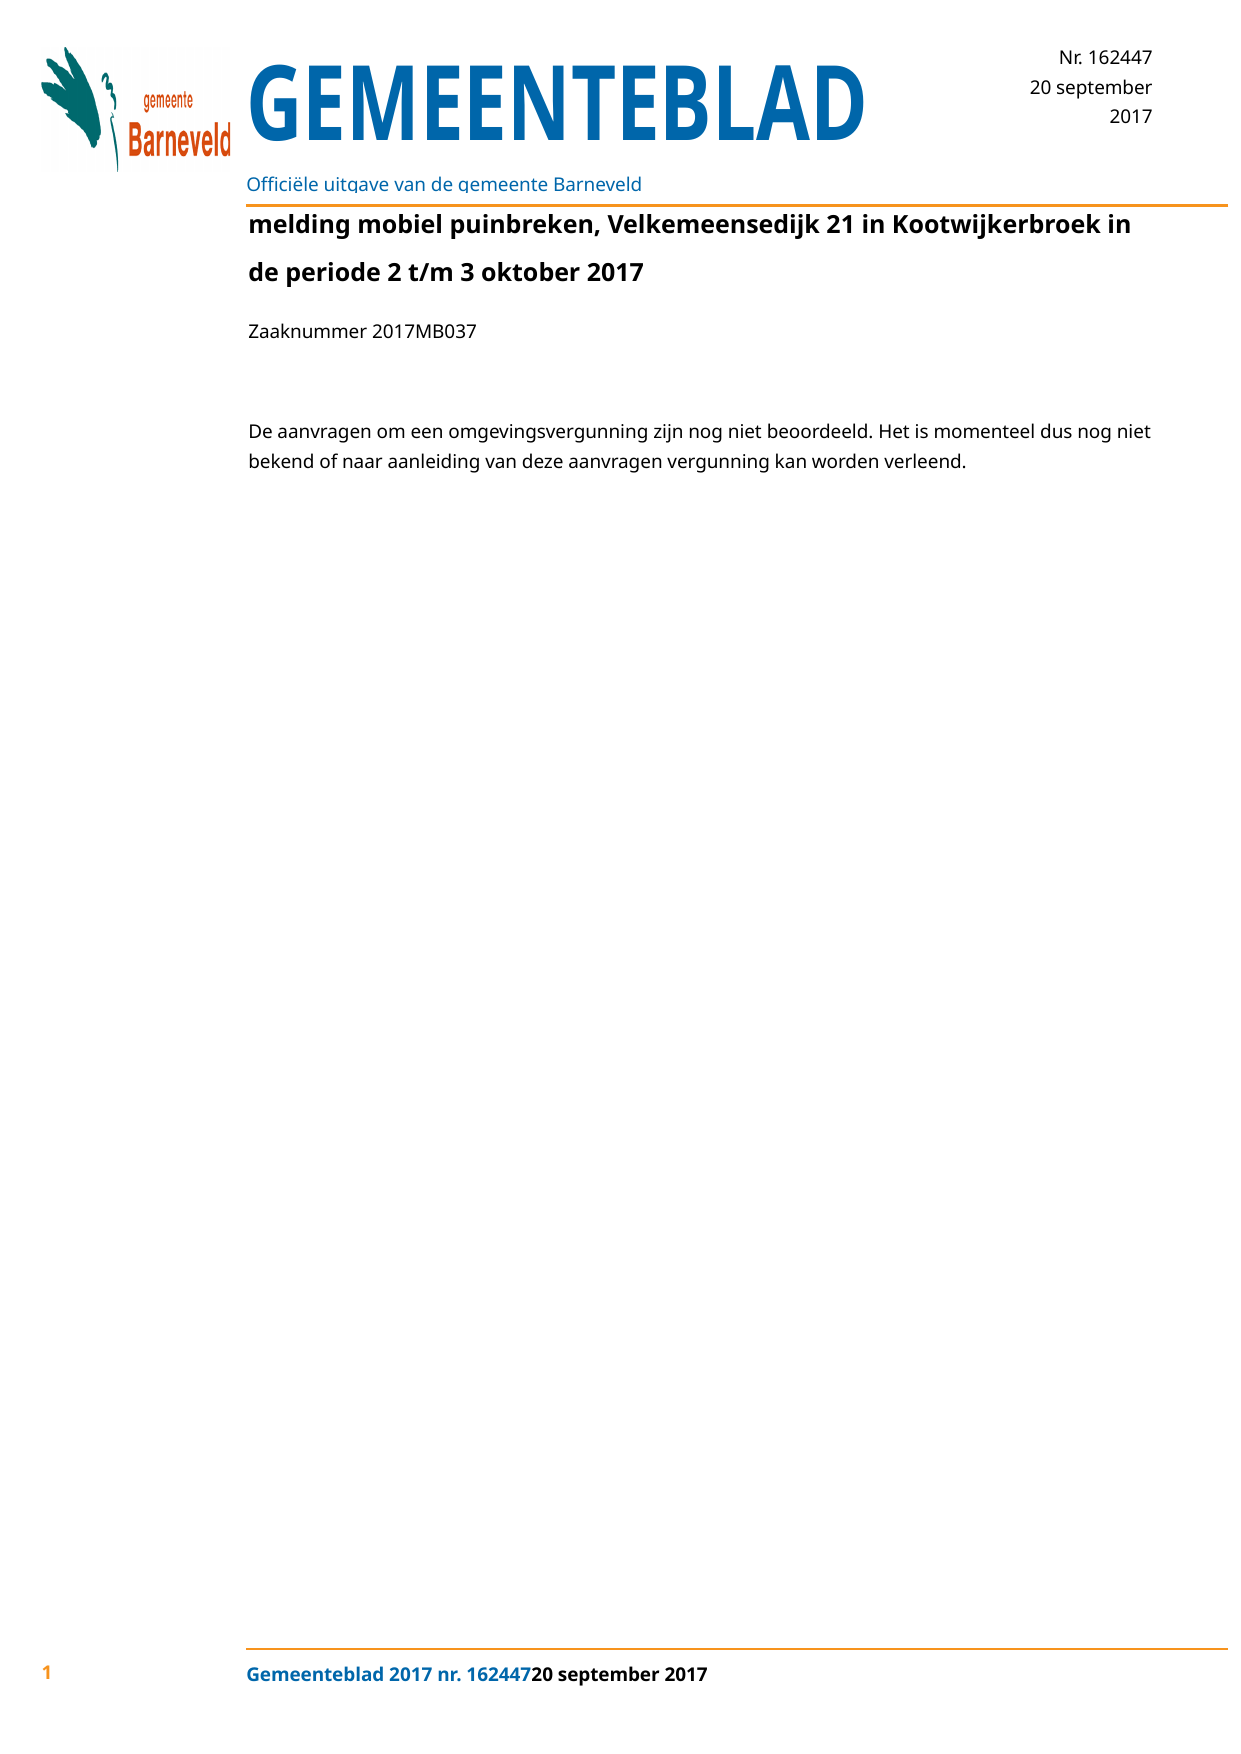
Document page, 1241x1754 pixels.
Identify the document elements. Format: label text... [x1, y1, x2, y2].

text De aanvragen om een omgevingsvergunning zijn nog niet beoordeeld. Het is momenteel dus nog niet bekend of naar aanleiding van deze aanvragen vergunning kan worden verleend. [248, 419, 1152, 474]
text Zaaknummer 2017MB037 [248, 318, 1152, 344]
text melding mobiel puinbreken, Velkemeensedijk 21 in Kootwijkerbroek in de periode 2 t/m 3 oktober 2017 [248, 207, 1152, 288]
picture [41, 47, 231, 172]
